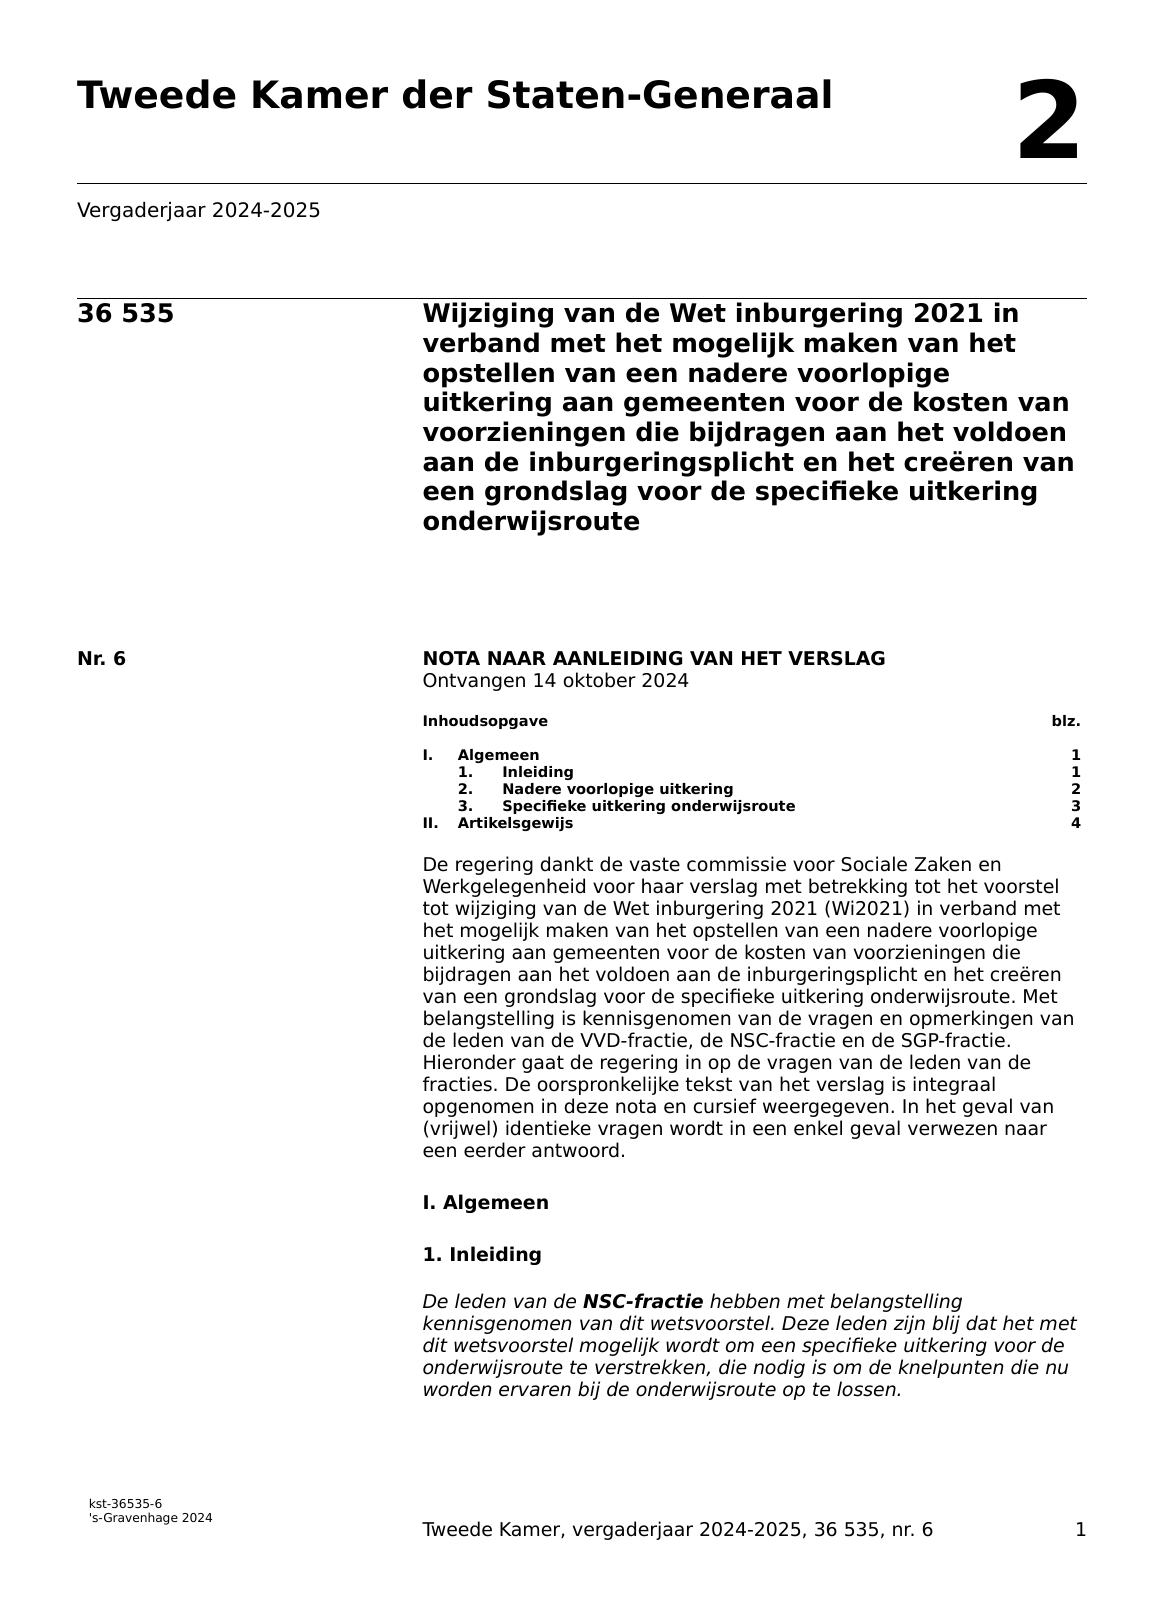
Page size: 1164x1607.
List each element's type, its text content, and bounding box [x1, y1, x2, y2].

text kst-36535-6 [88, 1497, 323, 1511]
table_cell 2. [452, 781, 496, 798]
table_cell [452, 730, 496, 747]
table_cell [422, 730, 452, 747]
table_cell Inleiding [496, 764, 1028, 781]
table_cell 1 [1028, 764, 1087, 781]
table_cell 4 [1028, 815, 1087, 832]
subtitle 36 535 Wijziging van de Wet inburgering 2021 in verband met het mogelijk maken van het opstellen van een nadere voorlopige uitkering aan gemeenten voor de kosten van voorzieningen die bijdragen aan het voldoen aan de inburgeringsplicht en het creëren van een grondslag voor de specifieke uitkering onderwijsroute [77, 299, 1087, 536]
table_cell [422, 798, 452, 815]
subtitle Nr. 6 NOTA NAAR AANLEIDING VAN HET VERSLAG [77, 647, 1087, 669]
text 's-Gravenhage 2024 [88, 1511, 323, 1525]
table_cell [496, 730, 1028, 747]
subtitle 1. Inleiding [422, 1244, 1087, 1266]
table_cell 2 [1028, 781, 1087, 798]
table_cell 1 [1028, 747, 1087, 764]
text Ontvangen 14 oktober 2024 [422, 669, 1087, 691]
table_header Inhoudsopgave [422, 713, 1028, 730]
table_cell 3. [452, 798, 496, 815]
table_cell II. [422, 815, 452, 832]
table_cell Nadere voorlopige uitkering [496, 781, 1028, 798]
table_header blz. [1028, 713, 1087, 730]
table_cell Specifieke uitkering onderwijsroute [496, 798, 1028, 815]
subtitle I. Algemeen [422, 1192, 1087, 1214]
table_header 2 [886, 59, 1087, 183]
table_cell Vergaderjaar 2024-2025 [77, 184, 1087, 298]
table_cell I. [422, 747, 452, 764]
table_header Tweede Kamer der Staten-Generaal [77, 59, 886, 183]
table_cell [422, 764, 452, 781]
table_cell 3 [1028, 798, 1087, 815]
text De regering dankt de vaste commissie voor Sociale Zaken en Werkgelegenheid voor haar verslag met betrekking tot het voorstel tot wijziging van de Wet inburgering 2021 (Wi2021) in verband met het mogelijk maken van het opstellen van een nadere voorlopige uitkering aan gemeenten voor de kosten van voorzieningen die bijdragen aan het voldoen aan de inburgeringsplicht en het creëren van een grondslag voor de specifieke uitkering onderwijsroute. Met belangstelling is kennisgenomen van de vragen en opmerkingen van de leden van de VVD-fractie, de NSC-fractie en de SGP-fractie. Hieronder gaat de regering in op de vragen van de leden van de fracties. De oorspronkelijke tekst van het verslag is integraal opgenomen in deze nota en cursief weergegeven. In het geval van (vrijwel) identieke vragen wordt in een enkel geval verwezen naar een eerder antwoord. [422, 854, 1087, 1162]
table_cell [1028, 730, 1087, 747]
table_cell Algemeen [452, 747, 1028, 764]
table_cell [422, 781, 452, 798]
table_cell 1. [452, 764, 496, 781]
table_cell Artikelsgewijs [452, 815, 1028, 832]
text De leden van de NSC-fractie hebben met belangstelling kennisgenomen van dit wetsvoorstel. Deze leden zijn blij dat het met dit wetsvoorstel mogelijk wordt om een specifieke uitkering voor de onderwijsroute te verstrekken, die nodig is om de knelpunten die nu worden ervaren bij de onderwijsroute op te lossen. [422, 1291, 1087, 1401]
